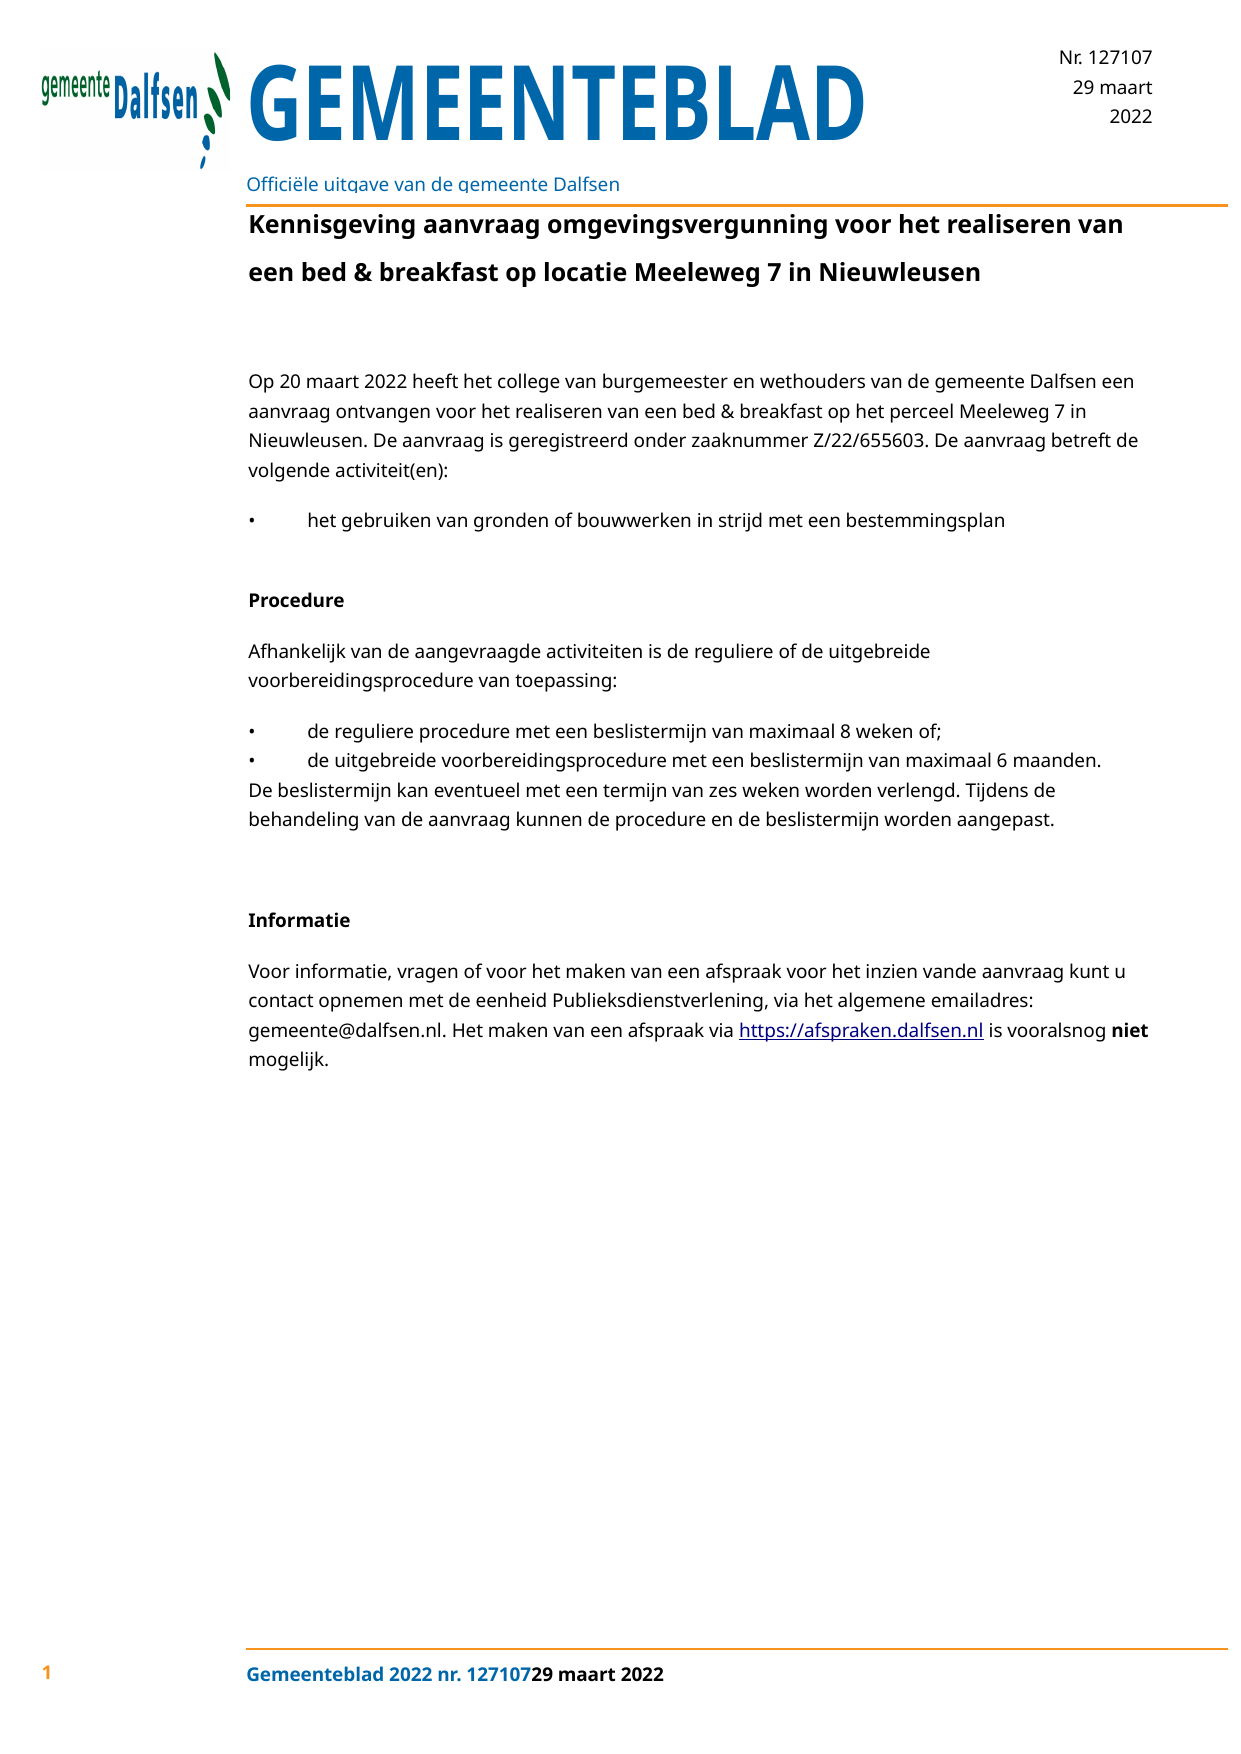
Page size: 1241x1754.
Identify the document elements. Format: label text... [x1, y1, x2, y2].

text Informatie [248, 907, 1152, 933]
text Op 20 maart 2022 heeft het college van burgemeester en wethouders van de gemeente Dalfsen een aanvraag ontvangen voor het realiseren van een bed & breakfast op het perceel Meeleweg 7 in Nieuwleusen. De aanvraag is geregistreerd onder zaaknummer Z/22/655603. De aanvraag betreft de volgende activiteit(en): [248, 368, 1152, 483]
text De beslistermijn kan eventueel met een termijn van zes weken worden verlengd. Tijdens de behandeling van de aanvraag kunnen de procedure en de beslistermijn worden aangepast. [248, 777, 1152, 832]
list het gebruiken van gronden of bouwwerken in strijd met een bestemmingsplan [248, 507, 1152, 533]
text Voor informatie, vragen of voor het maken van een afspraak voor het inzien vande aanvraag kunt u contact opnemen met de eenheid Publieksdienstverlening, via het algemene emailadres: gemeente@dalfsen.nl. Het maken van een afspraak via https://afspraken.dalfsen.nl is vooralsnog niet mogelijk. [248, 958, 1152, 1072]
list de reguliere procedure met een beslistermijn van maximaal 8 weken of; [248, 718, 1152, 744]
text Procedure [248, 587, 1152, 613]
list de uitgebreide voorbereidingsprocedure met een beslistermijn van maximaal 6 maanden. [248, 747, 1152, 773]
text Afhankelijk van de aangevraagde activiteiten is de reguliere of de uitgebreide voorbereidingsprocedure van toepassing: [248, 638, 1152, 693]
picture [41, 47, 231, 172]
text Kennisgeving aanvraag omgevingsvergunning voor het realiseren van een bed & breakfast op locatie Meeleweg 7 in Nieuwleusen [248, 207, 1152, 288]
